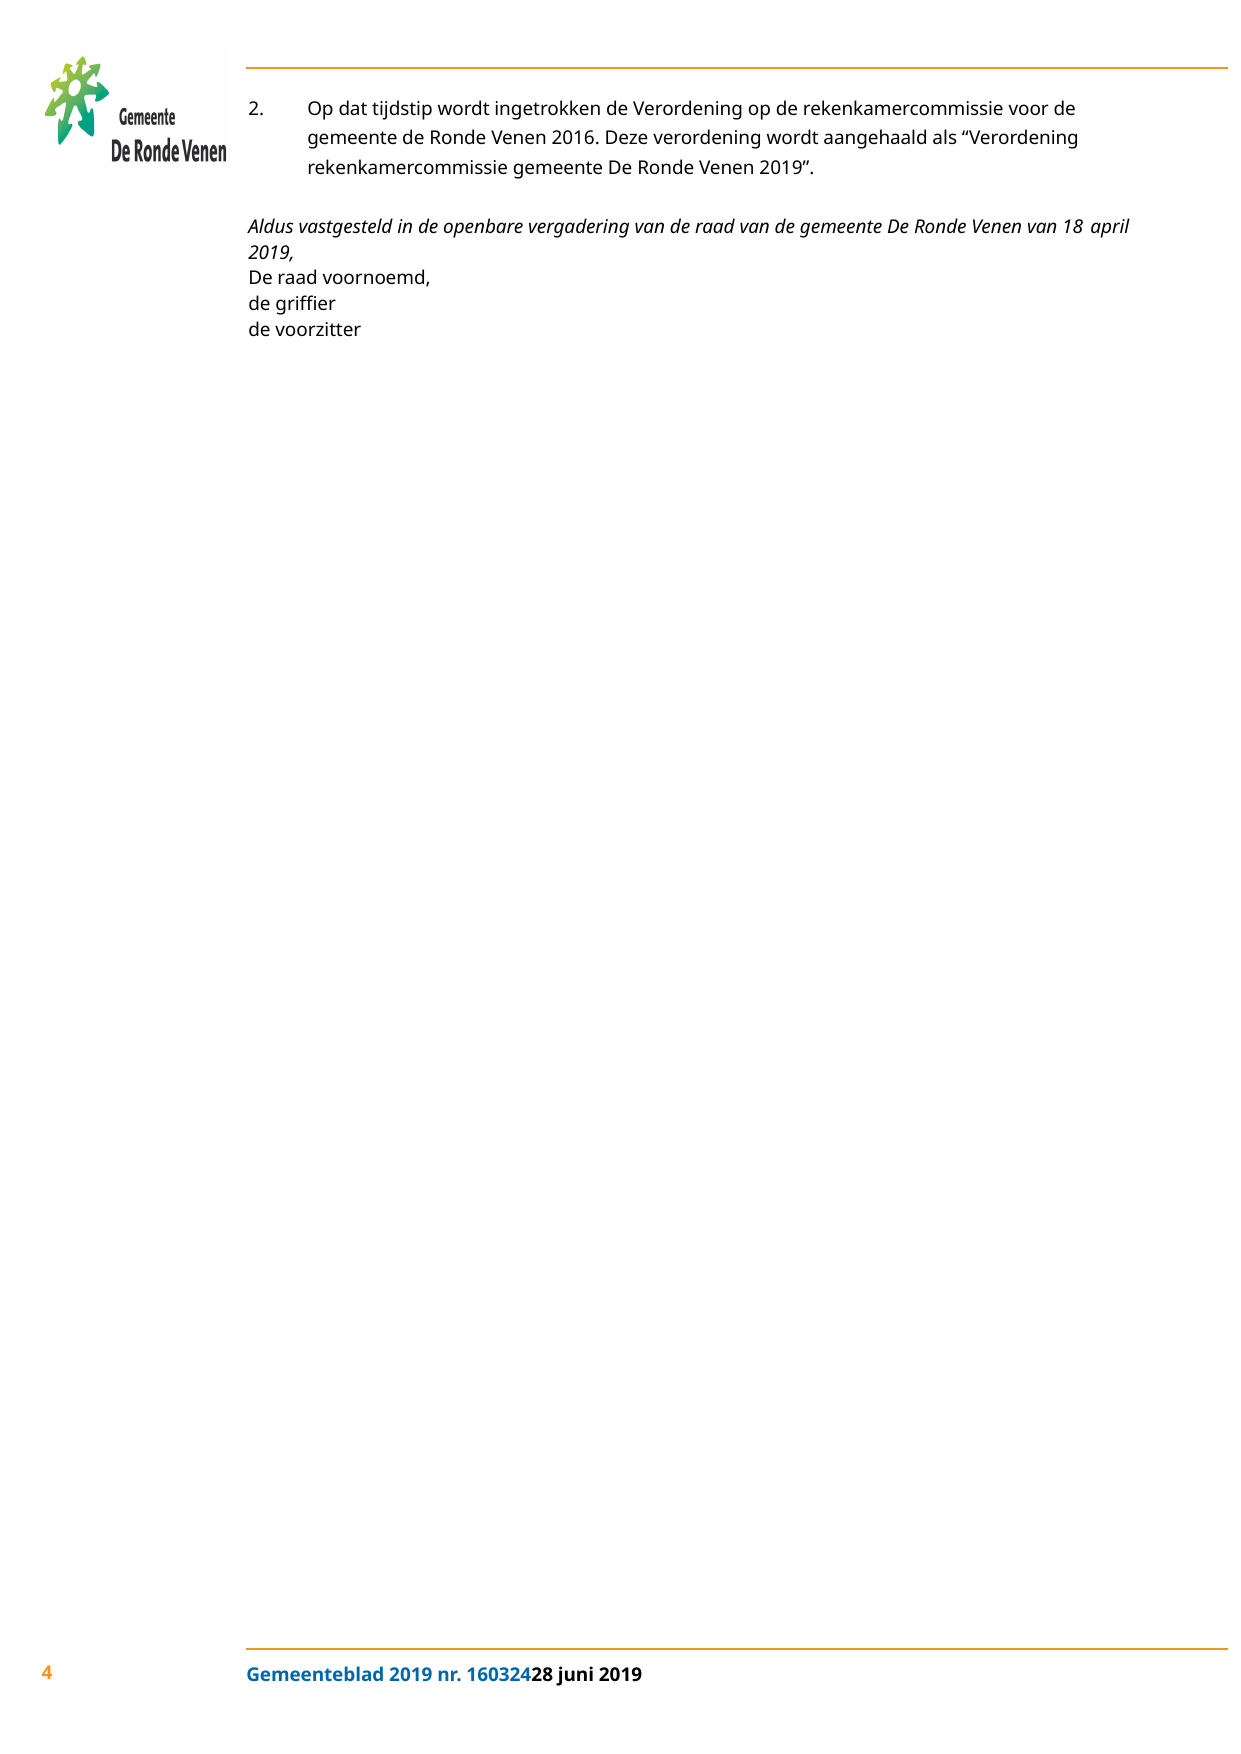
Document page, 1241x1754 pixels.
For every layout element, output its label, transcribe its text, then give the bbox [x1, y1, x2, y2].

picture [41, 47, 231, 172]
text Aldus vastgesteld in de openbare vergadering van de raad van de gemeente De Ronde Venen van 18 april 2019, [248, 213, 1152, 264]
text De raad voornoemd, [248, 264, 1152, 290]
text de griffier [248, 290, 1152, 316]
text de voorzitter [248, 316, 1152, 342]
list Op dat tijdstip wordt ingetrokken de Verordening op de rekenkamercommissie voor de gemeente de Ronde Venen 2016. Deze verordening wordt aangehaald als “Verordening rekenkamercommissie gemeente De Ronde Venen 2019”. [248, 95, 1152, 180]
